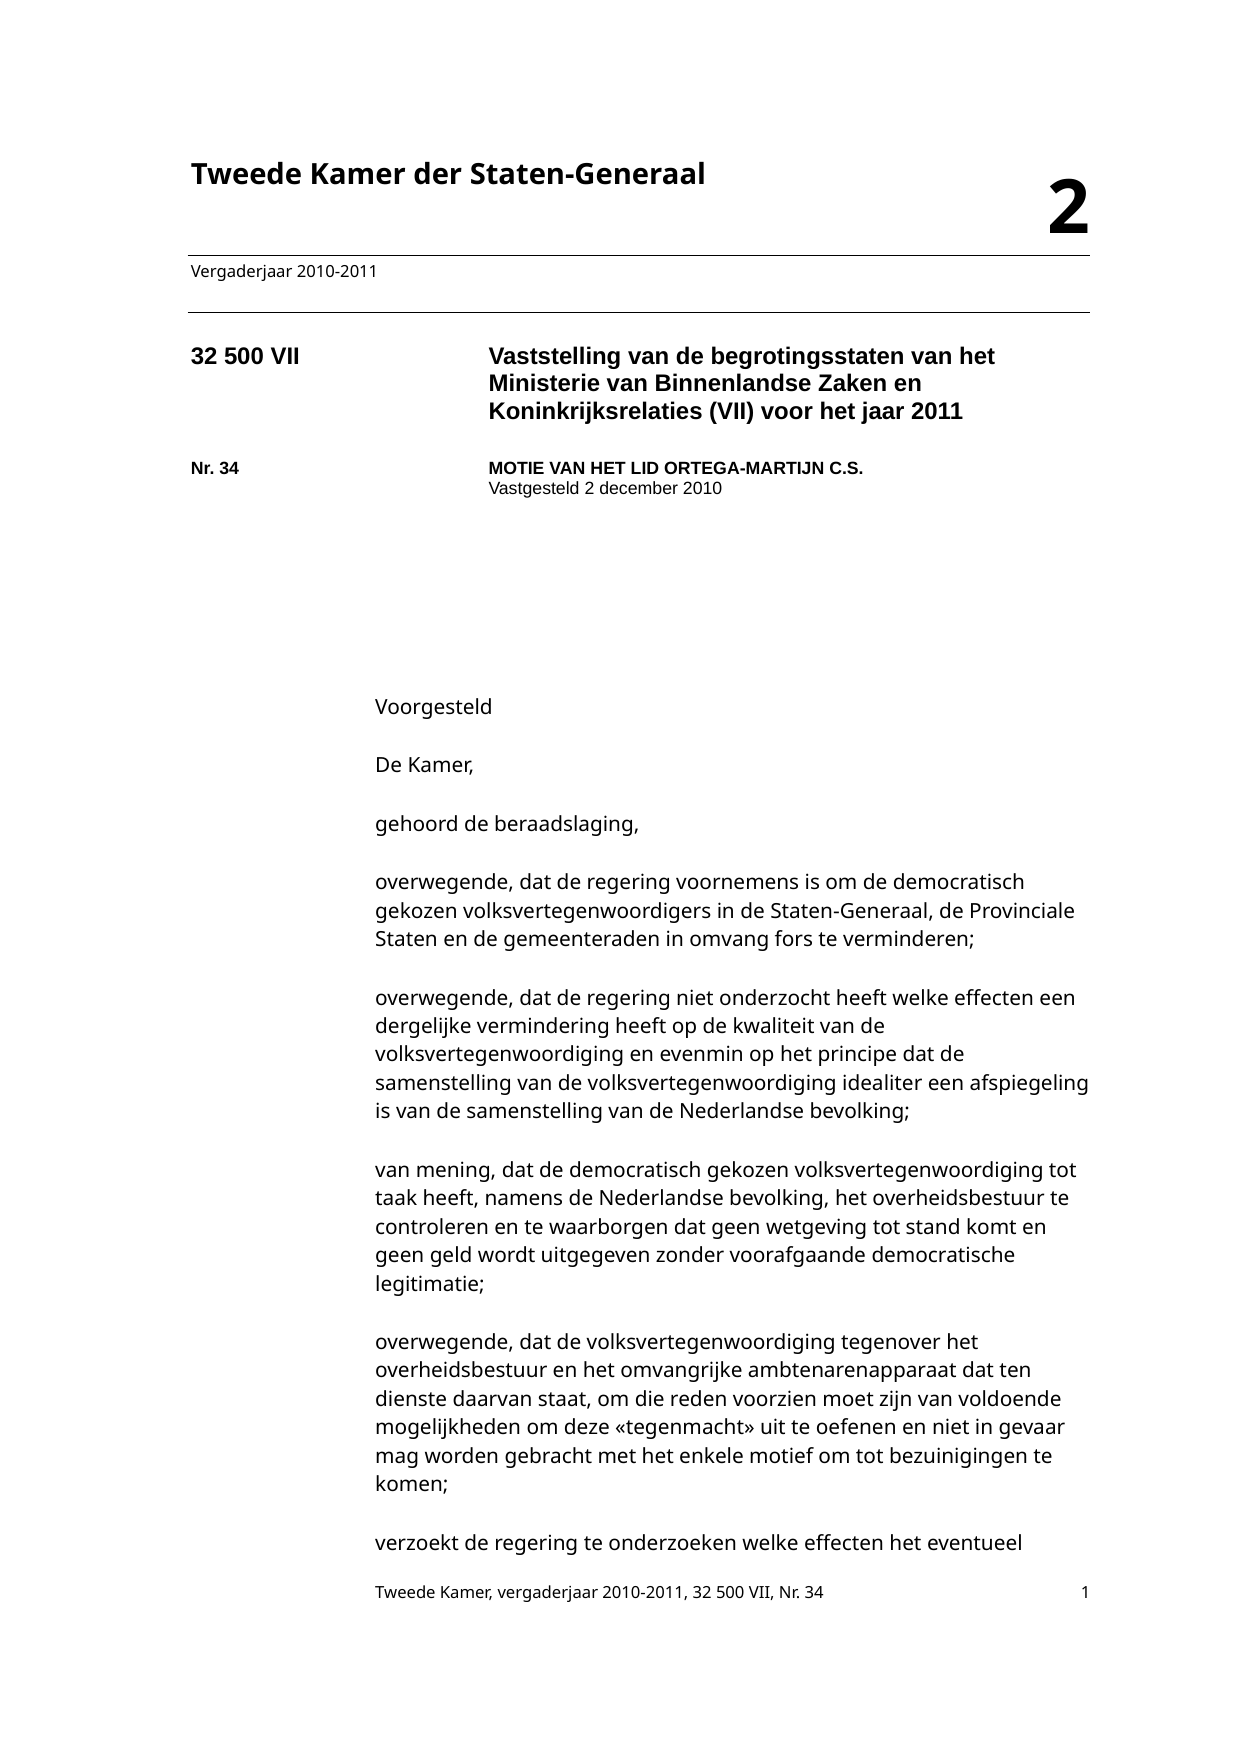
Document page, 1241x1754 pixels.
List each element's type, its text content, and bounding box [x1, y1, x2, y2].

text verzoekt de regering te onderzoeken welke effecten het eventueel [375, 1528, 1090, 1556]
text van mening, dat de democratisch gekozen volksvertegenwoordiging tot taak heeft, namens de Nederlandse bevolking, het overheidsbestuur te controleren en te waarborgen dat geen wetgeving tot stand komt en geen geld wordt uitgegeven zonder voorafgaande democratische legitimatie; [375, 1155, 1090, 1297]
table_cell [485, 313, 1090, 339]
table_cell Nr. 34 [188, 455, 485, 573]
table_header 2 [910, 150, 1090, 255]
table_cell [485, 256, 1090, 312]
text De Kamer, [375, 751, 1090, 779]
text Voorgesteld [375, 692, 1090, 721]
text overwegende, dat de regering niet onderzocht heeft welke effecten een dergelijke vermindering heeft op de kwaliteit van de volksvertegenwoordiging en evenmin op het principe dat de samenstelling van de volksvertegenwoordiging idealiter een afspiegeling is van de samenstelling van de Nederlandse bevolking; [375, 983, 1090, 1125]
table_cell Vaststelling van de begrotingsstaten van het Ministerie van Binnenlandse Zaken en Koninkrijksrelaties (VII) voor het jaar 2011 [485, 339, 1090, 454]
table_cell Vergaderjaar 2010-2011 [188, 256, 485, 312]
table_header Tweede Kamer der Staten-Generaal [188, 150, 909, 255]
text overwegende, dat de regering voornemens is om de democratisch gekozen volksvertegenwoordigers in de Staten-Generaal, de Provinciale Staten en de gemeenteraden in omvang fors te verminderen; [375, 867, 1090, 953]
text overwegende, dat de volksvertegenwoordiging tegenover het overheidsbestuur en het omvangrijke ambtenarenapparaat dat ten dienste daarvan staat, om die reden voorzien moet zijn van voldoende mogelijkheden om deze «tegenmacht» uit te oefenen en niet in gevaar mag worden gebracht met het enkele motief om tot bezuinigingen te komen; [375, 1327, 1090, 1498]
table_cell [188, 313, 485, 339]
text gehoord de beraadslaging, [375, 809, 1090, 837]
table_cell MOTIE VAN HET LID ORTEGA-MARTIJN C.S. Vastgesteld 2 december 2010 [485, 455, 1090, 573]
table_cell 32 500 VII [188, 339, 485, 454]
